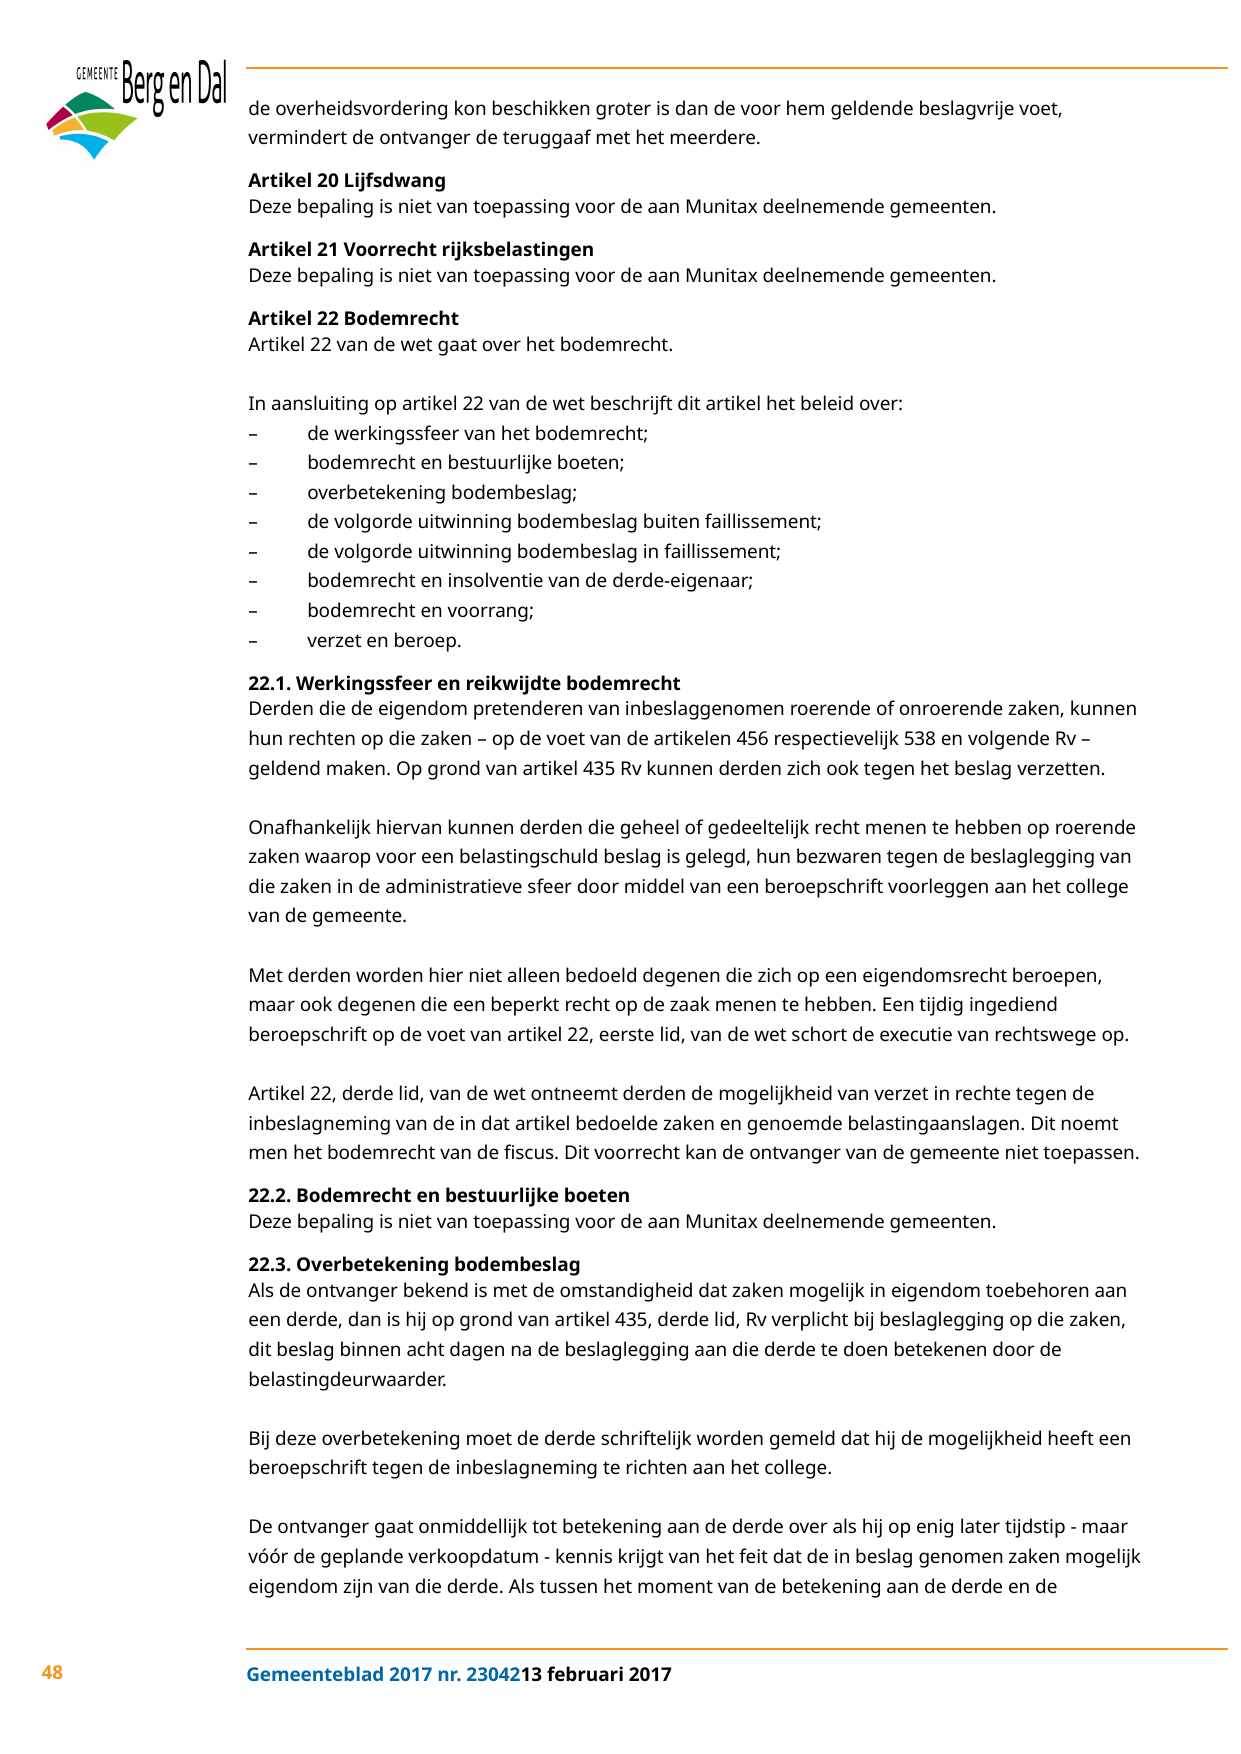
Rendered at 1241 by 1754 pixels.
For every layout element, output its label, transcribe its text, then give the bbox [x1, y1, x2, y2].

text De ontvanger gaat onmiddellijk tot betekening aan de derde over als hij op enig later tijdstip - maar vóór de geplande verkoopdatum - kennis krijgt van het feit dat de in beslag genomen zaken mogelijk eigendom zijn van die derde. Als tussen het moment van de betekening aan de derde en de [248, 1514, 1152, 1599]
text Derden die de eigendom pretenderen van inbeslaggenomen roerende of onroerende zaken, kunnen hun rechten op die zaken – op de voet van de artikelen 456 respectievelijk 538 en volgende Rv – geldend maken. Op grond van artikel 435 Rv kunnen derden zich ook tegen het beslag verzetten. [248, 696, 1152, 781]
list bodemrecht en insolventie van de derde-eigenaar; [248, 568, 1152, 593]
text Artikel 20 Lijfsdwang [248, 167, 1152, 193]
text Artikel 22 van de wet gaat over het bodemrecht. [248, 331, 1152, 357]
picture [41, 47, 231, 172]
list overbetekening bodembeslag; [248, 479, 1152, 504]
text Deze bepaling is niet van toepassing voor de aan Munitax deelnemende gemeenten. [248, 193, 1152, 219]
text Bij deze overbetekening moet de derde schriftelijk worden gemeld dat hij de mogelijkheid heeft een beroepschrift tegen de inbeslagneming te richten aan het college. [248, 1425, 1152, 1480]
text Deze bepaling is niet van toepassing voor de aan Munitax deelnemende gemeenten. [248, 1208, 1152, 1234]
text 22.1. Werkingssfeer en reikwijdte bodemrecht [248, 670, 1152, 696]
text 22.2. Bodemrecht en bestuurlijke boeten [248, 1182, 1152, 1208]
text 22.3. Overbetekening bodembeslag [248, 1251, 1152, 1277]
list de volgorde uitwinning bodembeslag in faillissement; [248, 538, 1152, 564]
list bodemrecht en voorrang; [248, 597, 1152, 623]
text Artikel 22 Bodemrecht [248, 305, 1152, 331]
list de werkingssfeer van het bodemrecht; [248, 420, 1152, 445]
text Met derden worden hier niet alleen bedoeld degenen die zich op een eigendomsrecht beroepen, maar ook degenen die een beperkt recht op de zaak menen te hebben. Een tijdig ingediend beroepschrift op de voet van artikel 22, eerste lid, van de wet schort de executie van rechtswege op. [248, 962, 1152, 1047]
text Als de ontvanger bekend is met de omstandigheid dat zaken mogelijk in eigendom toebehoren aan een derde, dan is hij op grond van artikel 435, derde lid, Rv verplicht bij beslaglegging op die zaken, dit beslag binnen acht dagen na de beslaglegging aan die derde te doen betekenen door de belastingdeurwaarder. [248, 1277, 1152, 1392]
list bodemrecht en bestuurlijke boeten; [248, 449, 1152, 475]
text Artikel 22, derde lid, van de wet ontneemt derden de mogelijkheid van verzet in rechte tegen de inbeslagneming van de in dat artikel bedoelde zaken en genoemde belastingaanslagen. Dit noemt men het bodemrecht van de fiscus. Dit voorrecht kan de ontvanger van de gemeente niet toepassen. [248, 1080, 1152, 1165]
text de overheidsvordering kon beschikken groter is dan de voor hem geldende beslagvrije voet, vermindert de ontvanger de teruggaaf met het meerdere. [248, 95, 1152, 150]
text Deze bepaling is niet van toepassing voor de aan Munitax deelnemende gemeenten. [248, 262, 1152, 288]
text Artikel 21 Voorrecht rijksbelastingen [248, 236, 1152, 262]
text In aansluiting op artikel 22 van de wet beschrijft dit artikel het beleid over: [248, 390, 1152, 416]
list verzet en beroep. [248, 627, 1152, 652]
text Onafhankelijk hiervan kunnen derden die geheel of gedeeltelijk recht menen te hebben op roerende zaken waarop voor een belastingschuld beslag is gelegd, hun bezwaren tegen de beslaglegging van die zaken in de administratieve sfeer door middel van een beroepschrift voorleggen aan het college van de gemeente. [248, 814, 1152, 928]
list de volgorde uitwinning bodembeslag buiten faillissement; [248, 508, 1152, 534]
